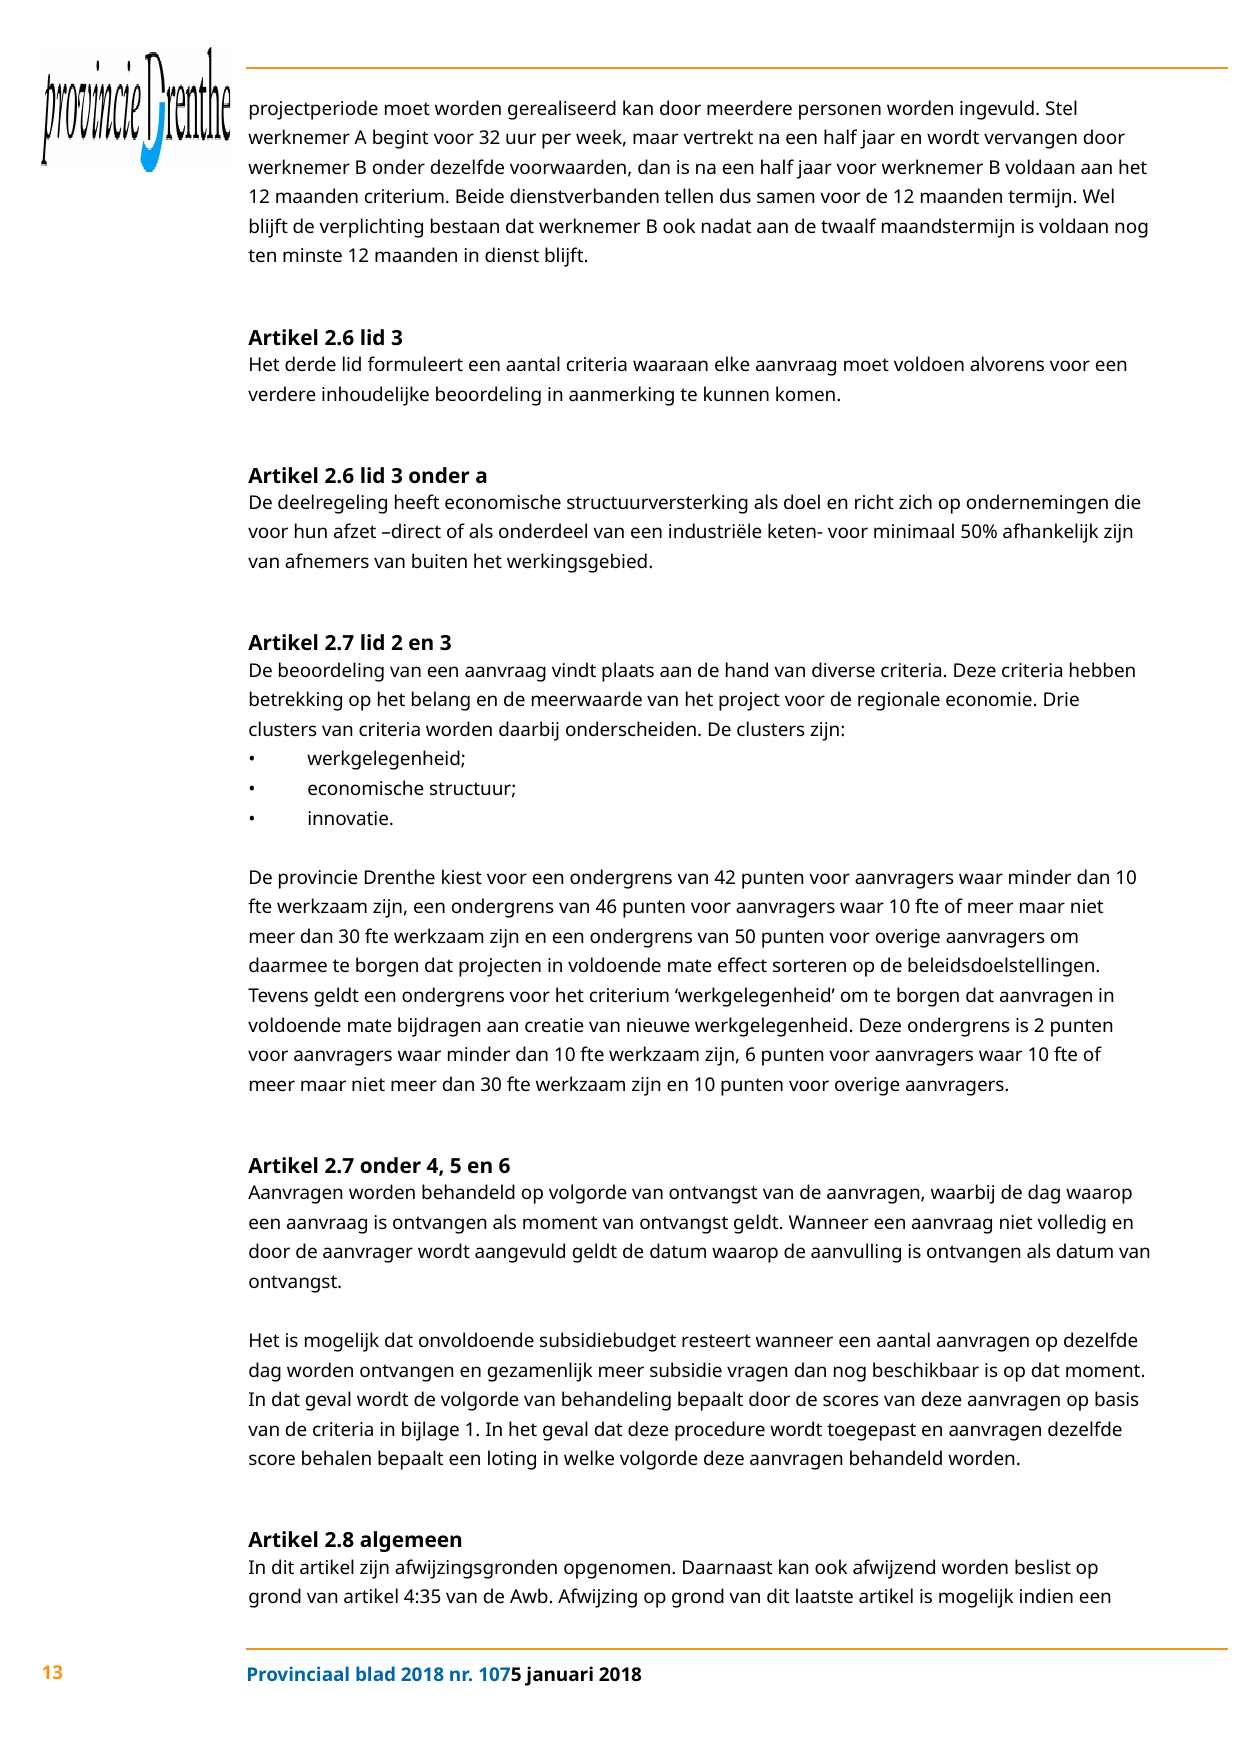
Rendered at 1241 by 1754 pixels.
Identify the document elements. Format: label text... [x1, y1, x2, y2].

text projectperiode moet worden gerealiseerd kan door meerdere personen worden ingevuld. Stel werknemer A begint voor 32 uur per week, maar vertrekt na een half jaar en wordt vervangen door werknemer B onder dezelfde voorwaarden, dan is na een half jaar voor werknemer B voldaan aan het 12 maanden criterium. Beide dienstverbanden tellen dus samen voor de 12 maanden termijn. Wel blijft de verplichting bestaan dat werknemer B ook nadat aan de twaalf maandstermijn is voldaan nog ten minste 12 maanden in dienst blijft. [248, 95, 1152, 268]
text De provincie Drenthe kiest voor een ondergrens van 42 punten voor aanvragers waar minder dan 10 fte werkzaam zijn, een ondergrens van 46 punten voor aanvragers waar 10 fte of meer maar niet meer dan 30 fte werkzaam zijn en een ondergrens van 50 punten voor overige aanvragers om daarmee te borgen dat projecten in voldoende mate effect sorteren op de beleidsdoelstellingen. Tevens geldt een ondergrens voor het criterium ‘werkgelegenheid’ om te borgen dat aanvragen in voldoende mate bijdragen aan creatie van nieuwe werkgelegenheid. Deze ondergrens is 2 punten voor aanvragers waar minder dan 10 fte werkzaam zijn, 6 punten voor aanvragers waar 10 fte of meer maar niet meer dan 30 fte werkzaam zijn en 10 punten voor overige aanvragers. [248, 864, 1152, 1097]
text Artikel 2.6 lid 3 onder a [248, 461, 1152, 489]
picture [41, 47, 231, 172]
text Het is mogelijk dat onvoldoende subsidiebudget resteert wanneer een aantal aanvragen op dezelfde dag worden ontvangen en gezamenlijk meer subsidie vragen dan nog beschikbaar is op dat moment. In dat geval wordt de volgorde van behandeling bepaalt door de scores van deze aanvragen op basis van de criteria in bijlage 1. In het geval dat deze procedure wordt toegepast en aanvragen dezelfde score behalen bepaalt een loting in welke volgorde deze aanvragen behandeld worden. [248, 1327, 1152, 1471]
text Artikel 2.6 lid 3 [248, 323, 1152, 351]
text De beoordeling van een aanvraag vindt plaats aan de hand van diverse criteria. Deze criteria hebben betrekking op het belang en de meerwaarde van het project voor de regionale economie. Drie clusters van criteria worden daarbij onderscheiden. De clusters zijn: [248, 657, 1152, 742]
text Het derde lid formuleert een aantal criteria waaraan elke aanvraag moet voldoen alvorens voor een verdere inhoudelijke beoordeling in aanmerking te kunnen komen. [248, 351, 1152, 406]
list werkgelegenheid; [248, 746, 1152, 771]
text In dit artikel zijn afwijzingsgronden opgenomen. Daarnaast kan ook afwijzend worden beslist op grond van artikel 4:35 van de Awb. Afwijzing op grond van dit laatste artikel is mogelijk indien een [248, 1554, 1152, 1609]
list innovatie. [248, 805, 1152, 830]
list economische structuur; [248, 775, 1152, 801]
text De deelregeling heeft economische structuurversterking als doel en richt zich op ondernemingen die voor hun afzet –direct of als onderdeel van een industriële keten- voor minimaal 50% afhankelijk zijn van afnemers van buiten het werkingsgebied. [248, 489, 1152, 574]
text Artikel 2.7 lid 2 en 3 [248, 628, 1152, 657]
text Artikel 2.7 onder 4, 5 en 6 [248, 1151, 1152, 1179]
text Artikel 2.8 algemeen [248, 1526, 1152, 1554]
text Aanvragen worden behandeld op volgorde van ontvangst van de aanvragen, waarbij de dag waarop een aanvraag is ontvangen als moment van ontvangst geldt. Wanneer een aanvraag niet volledig en door de aanvrager wordt aangevuld geldt de datum waarop de aanvulling is ontvangen als datum van ontvangst. [248, 1179, 1152, 1294]
